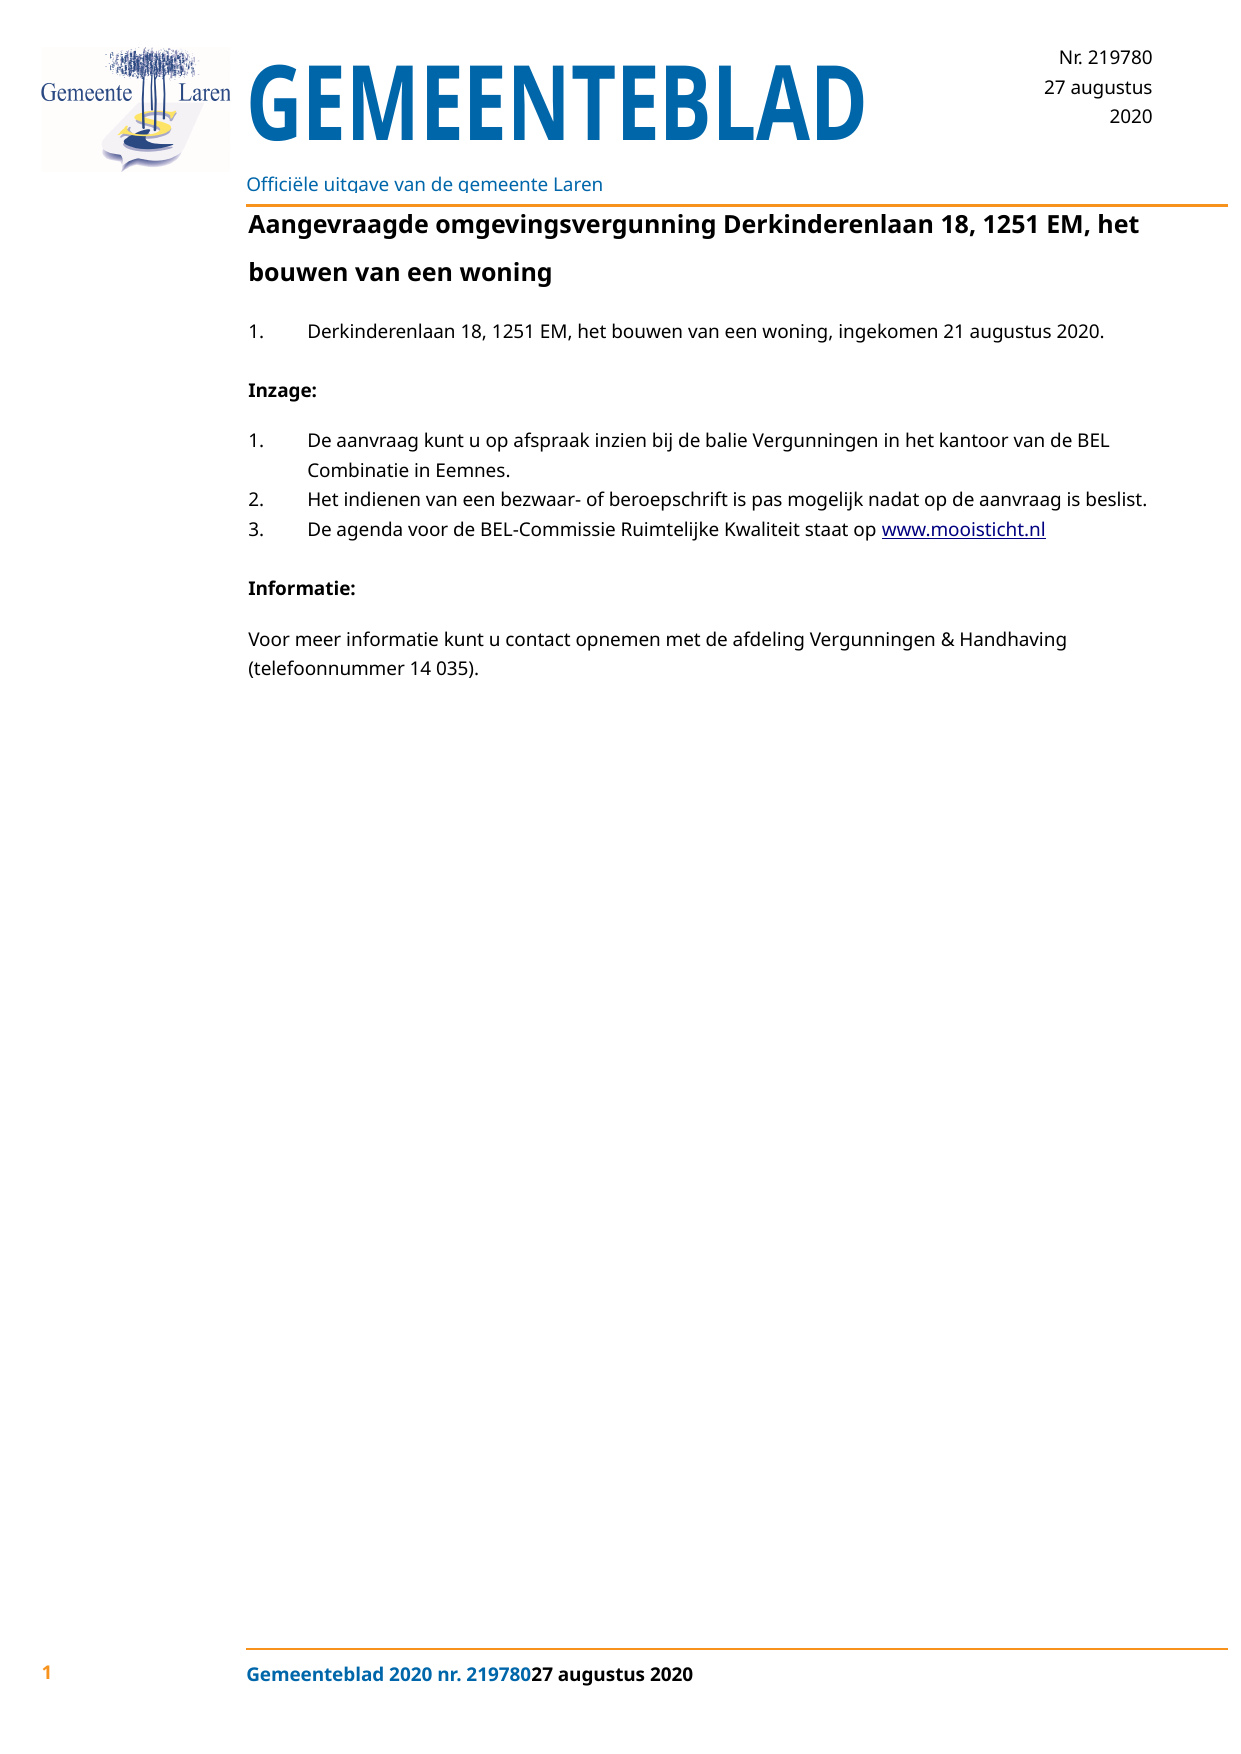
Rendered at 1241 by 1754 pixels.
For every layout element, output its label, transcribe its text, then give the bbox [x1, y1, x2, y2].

list Het indienen van een bezwaar- of beroepschrift is pas mogelijk nadat op de aanvraag is beslist. [248, 487, 1152, 512]
picture [41, 47, 231, 172]
text Voor meer informatie kunt u contact opnemen met de afdeling Vergunningen & Handhaving (telefoonnummer 14 035). [248, 626, 1152, 681]
list Derkinderenlaan 18, 1251 EM, het bouwen van een woning, ingekomen 21 augustus 2020. [248, 318, 1152, 344]
text Inzage: [248, 377, 1152, 403]
list De agenda voor de BEL-Commissie Ruimtelijke Kwaliteit staat op www.mooisticht.nl [248, 516, 1152, 542]
text Informatie: [248, 575, 1152, 601]
list De aanvraag kunt u op afspraak inzien bij de balie Vergunningen in het kantoor van de BEL Combinatie in Eemnes. [248, 427, 1152, 483]
text Aangevraagde omgevingsvergunning Derkinderenlaan 18, 1251 EM, het bouwen van een woning [248, 207, 1152, 288]
